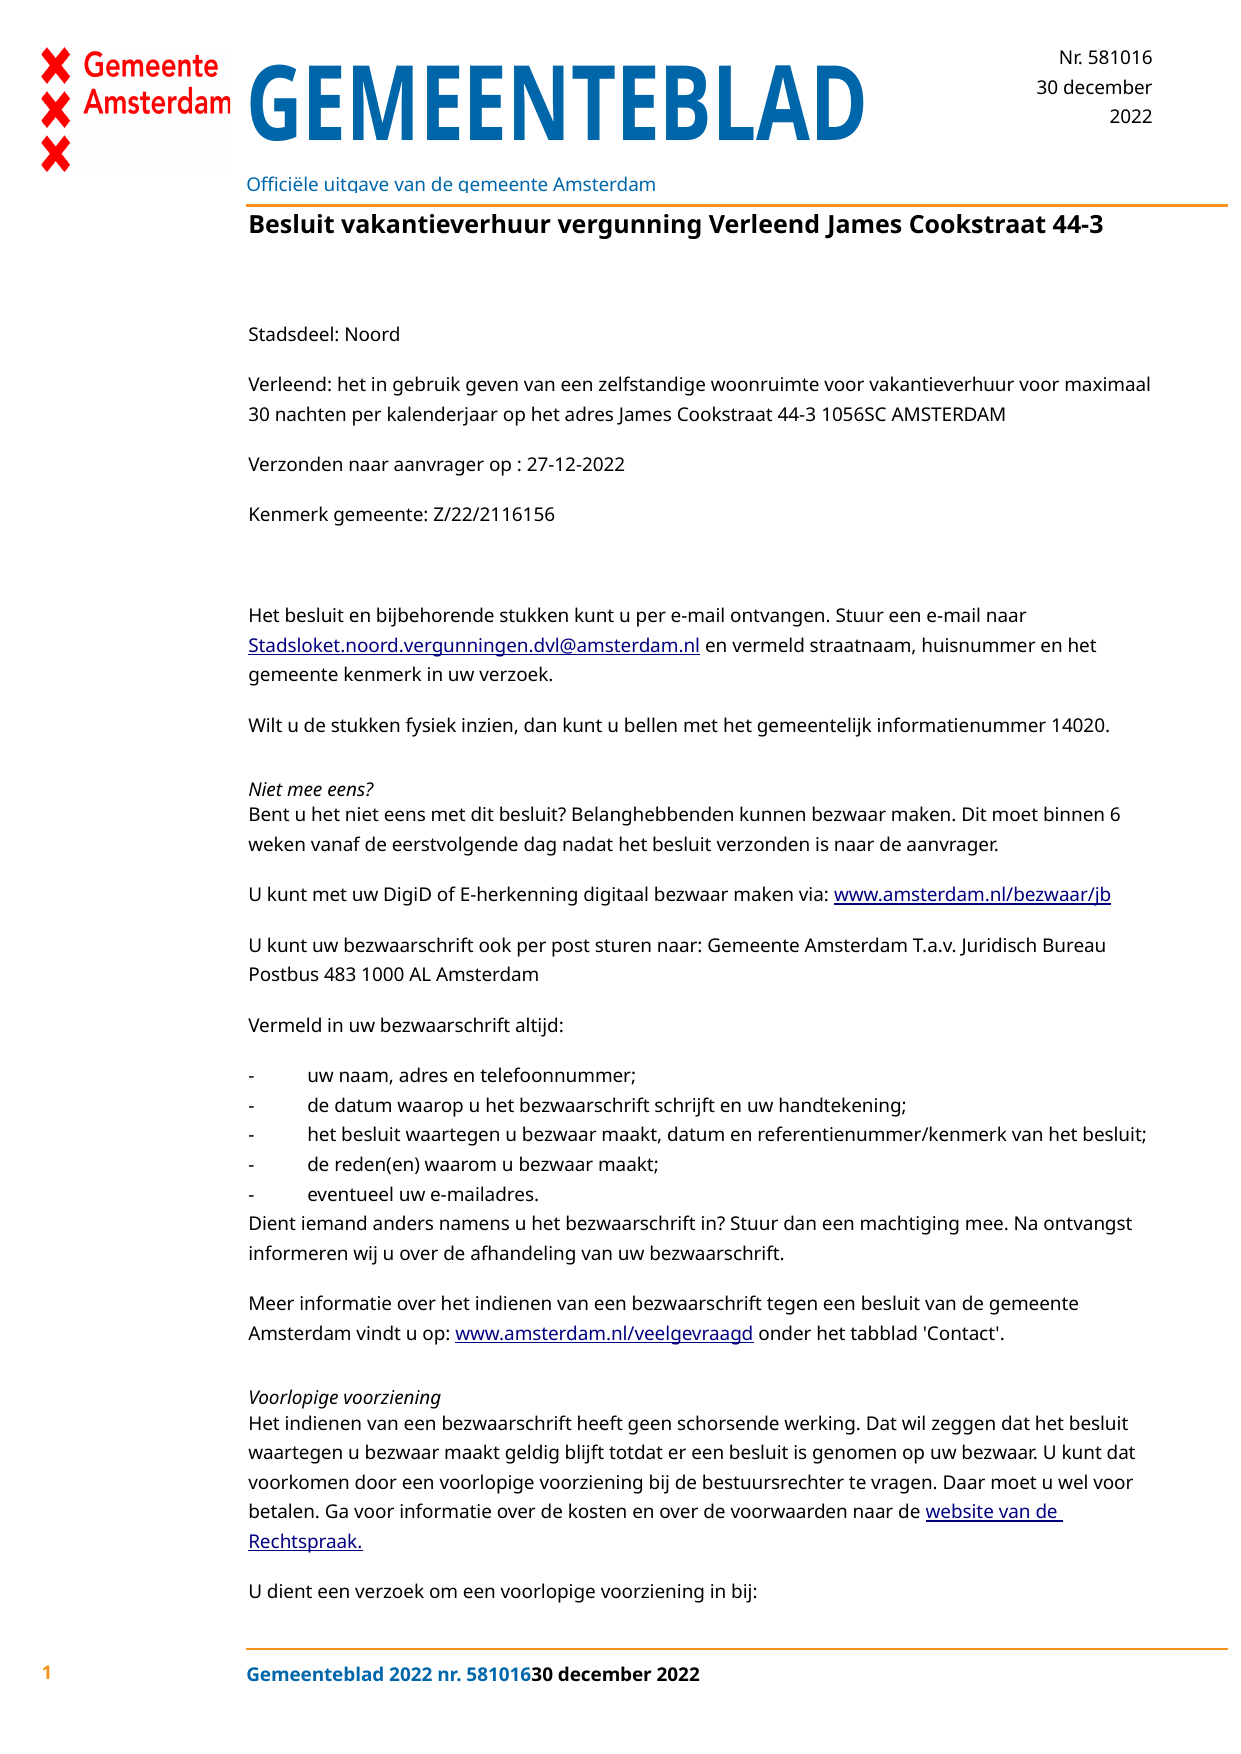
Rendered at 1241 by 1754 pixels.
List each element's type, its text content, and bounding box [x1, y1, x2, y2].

text U kunt uw bezwaarschrift ook per post sturen naar: Gemeente Amsterdam T.a.v. Juridisch Bureau Postbus 483 1000 AL Amsterdam [248, 932, 1152, 987]
list het besluit waartegen u bezwaar maakt, datum en referentienummer/kenmerk van het besluit; [248, 1122, 1152, 1147]
list de datum waarop u het bezwaarschrift schrijft en uw handtekening; [248, 1092, 1152, 1118]
list eventueel uw e-mailadres. [248, 1181, 1152, 1207]
text Stadsdeel: Noord [248, 321, 1152, 346]
text Meer informatie over het indienen van een bezwaarschrift tegen een besluit van de gemeente Amsterdam vindt u op: www.amsterdam.nl/veelgevraagd onder het tabblad 'Contact'. [248, 1290, 1152, 1346]
text U kunt met uw DigiD of E-herkenning digitaal bezwaar maken via: www.amsterdam.nl/bezwaar/jb [248, 882, 1152, 907]
text Kenmerk gemeente: Z/22/2116156 [248, 502, 1152, 527]
text Voorlopige voorziening [248, 1384, 1152, 1410]
text Niet mee eens? [248, 776, 1152, 802]
text Verzonden naar aanvrager op : 27-12-2022 [248, 451, 1152, 477]
text Het indienen van een bezwaarschrift heeft geen schorsende werking. Dat wil zeggen dat het besluit waartegen u bezwaar maakt geldig blijft totdat er een besluit is genomen op uw bezwaar. U kunt dat voorkomen door een voorlopige voorziening bij de bestuursrechter te vragen. Daar moet u wel voor betalen. Ga voor informatie over de kosten en over de voorwaarden naar de website van de Rechtspraak. [248, 1410, 1152, 1554]
text Bent u het niet eens met dit besluit? Belanghebbenden kunnen bezwaar maken. Dit moet binnen 6 weken vanaf de eerstvolgende dag nadat het besluit verzonden is naar de aanvrager. [248, 802, 1152, 857]
text Wilt u de stukken fysiek inzien, dan kunt u bellen met het gemeentelijk informatienummer 14020. [248, 712, 1152, 738]
list uw naam, adres en telefoonnummer; [248, 1062, 1152, 1088]
list de reden(en) waarom u bezwaar maakt; [248, 1151, 1152, 1177]
text Vermeld in uw bezwaarschrift altijd: [248, 1012, 1152, 1038]
text U dient een verzoek om een voorlopige voorziening in bij: [248, 1578, 1152, 1604]
text Besluit vakantieverhuur vergunning Verleend James Cookstraat 44-3 [248, 207, 1152, 241]
text Dient iemand anders namens u het bezwaarschrift in? Stuur dan een machtiging mee. Na ontvangst informeren wij u over de afhandeling van uw bezwaarschrift. [248, 1210, 1152, 1266]
picture [41, 47, 231, 172]
text Het besluit en bijbehorende stukken kunt u per e-mail ontvangen. Stuur een e-mail naar Stadsloket.noord.vergunningen.dvl@amsterdam.nl en vermeld straatnaam, huisnummer en het gemeente kenmerk in uw verzoek. [248, 602, 1152, 687]
text Verleend: het in gebruik geven van een zelfstandige woonruimte voor vakantieverhuur voor maximaal 30 nachten per kalenderjaar op het adres James Cookstraat 44-3 1056SC AMSTERDAM [248, 371, 1152, 426]
